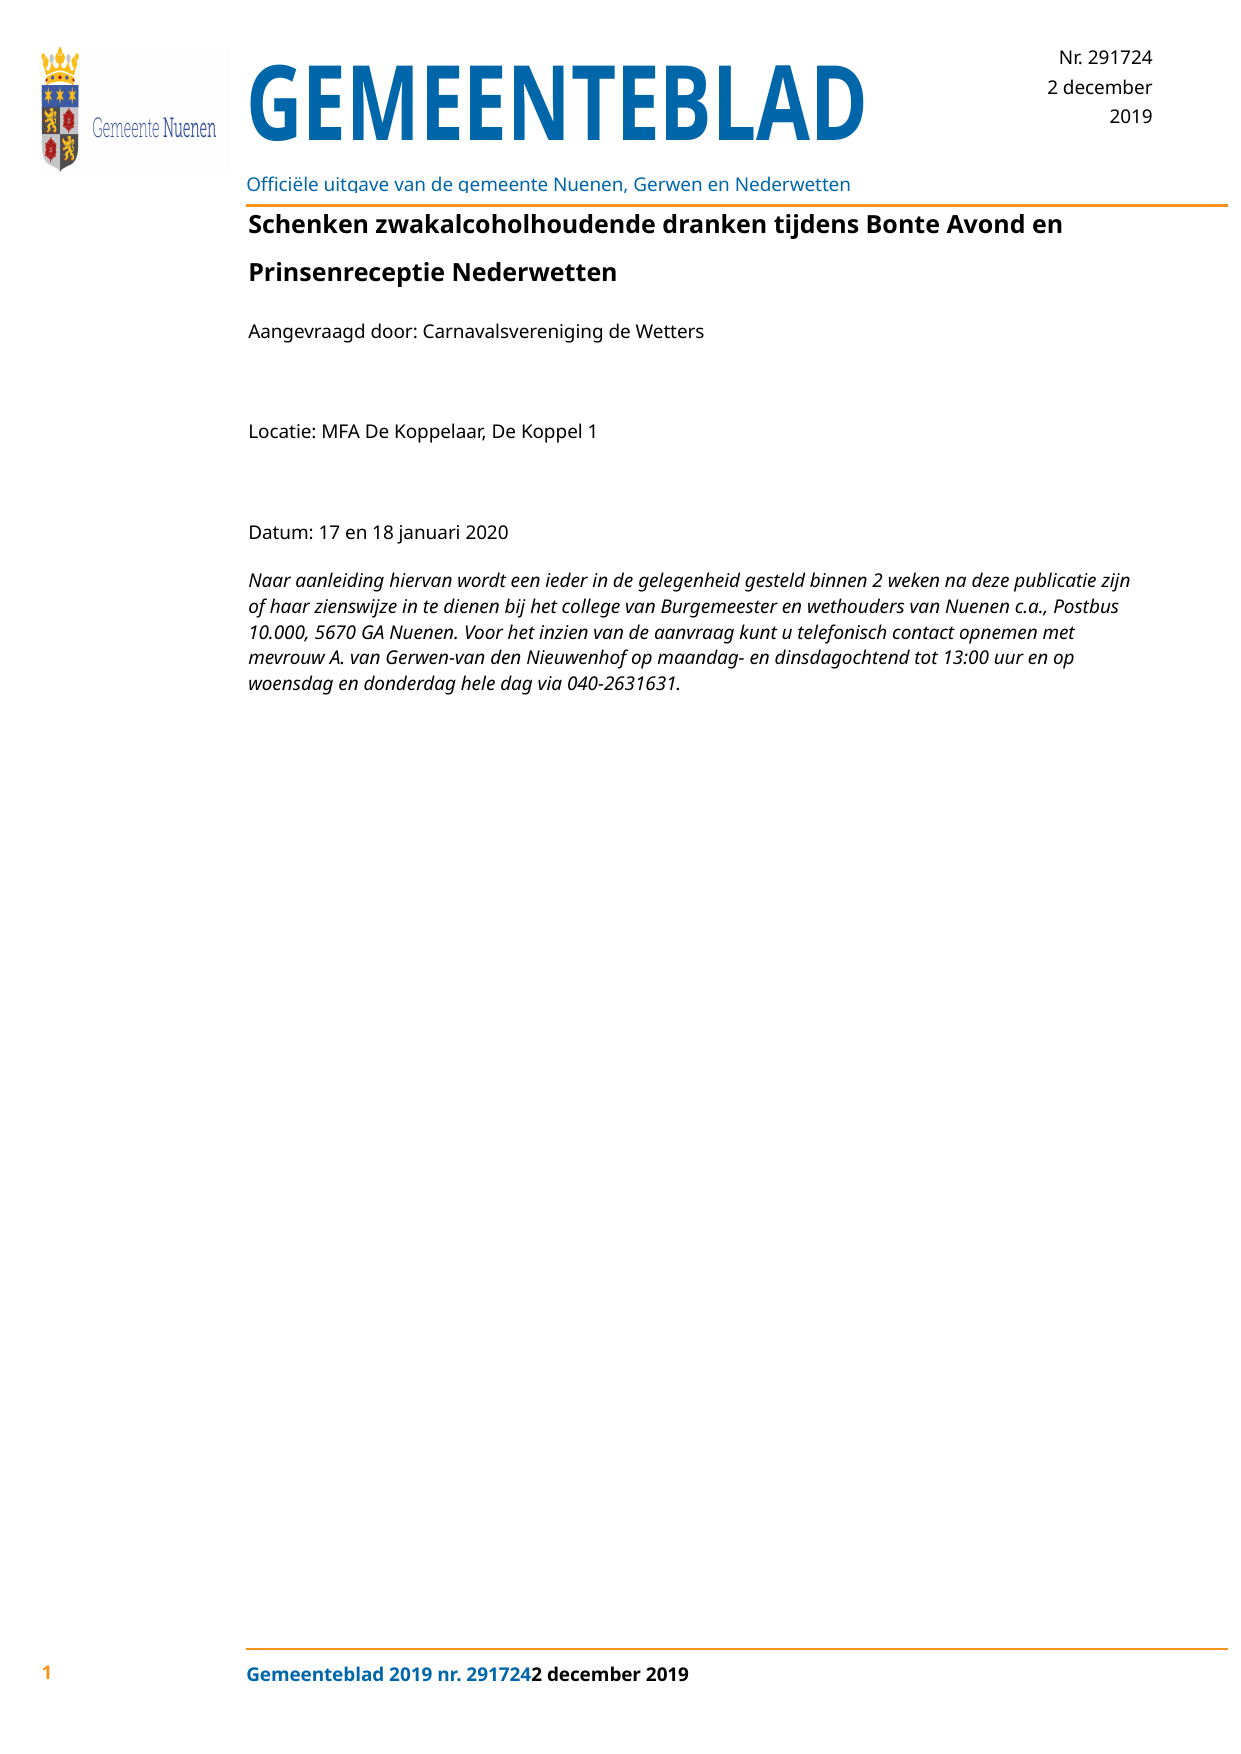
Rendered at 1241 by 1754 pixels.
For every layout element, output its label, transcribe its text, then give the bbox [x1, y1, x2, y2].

picture [41, 47, 231, 172]
text Schenken zwakalcoholhoudende dranken tijdens Bonte Avond en Prinsenreceptie Nederwetten [248, 207, 1152, 288]
text Naar aanleiding hiervan wordt een ieder in de gelegenheid gesteld binnen 2 weken na deze publicatie zijn of haar zienswijze in te dienen bij het college van Burgemeester en wethouders van Nuenen c.a., Postbus 10.000, 5670 GA Nuenen. Voor het inzien van de aanvraag kunt u telefonisch contact opnemen met mevrouw A. van Gerwen-van den Nieuwenhof op maandag- en dinsdagochtend tot 13:00 uur en op woensdag en donderdag hele dag via 040-2631631. [248, 567, 1152, 696]
text Locatie: MFA De Koppelaar, De Koppel 1 [248, 419, 1152, 444]
text Aangevraagd door: Carnavalsvereniging de Wetters [248, 318, 1152, 344]
text Datum: 17 en 18 januari 2020 [248, 519, 1152, 545]
